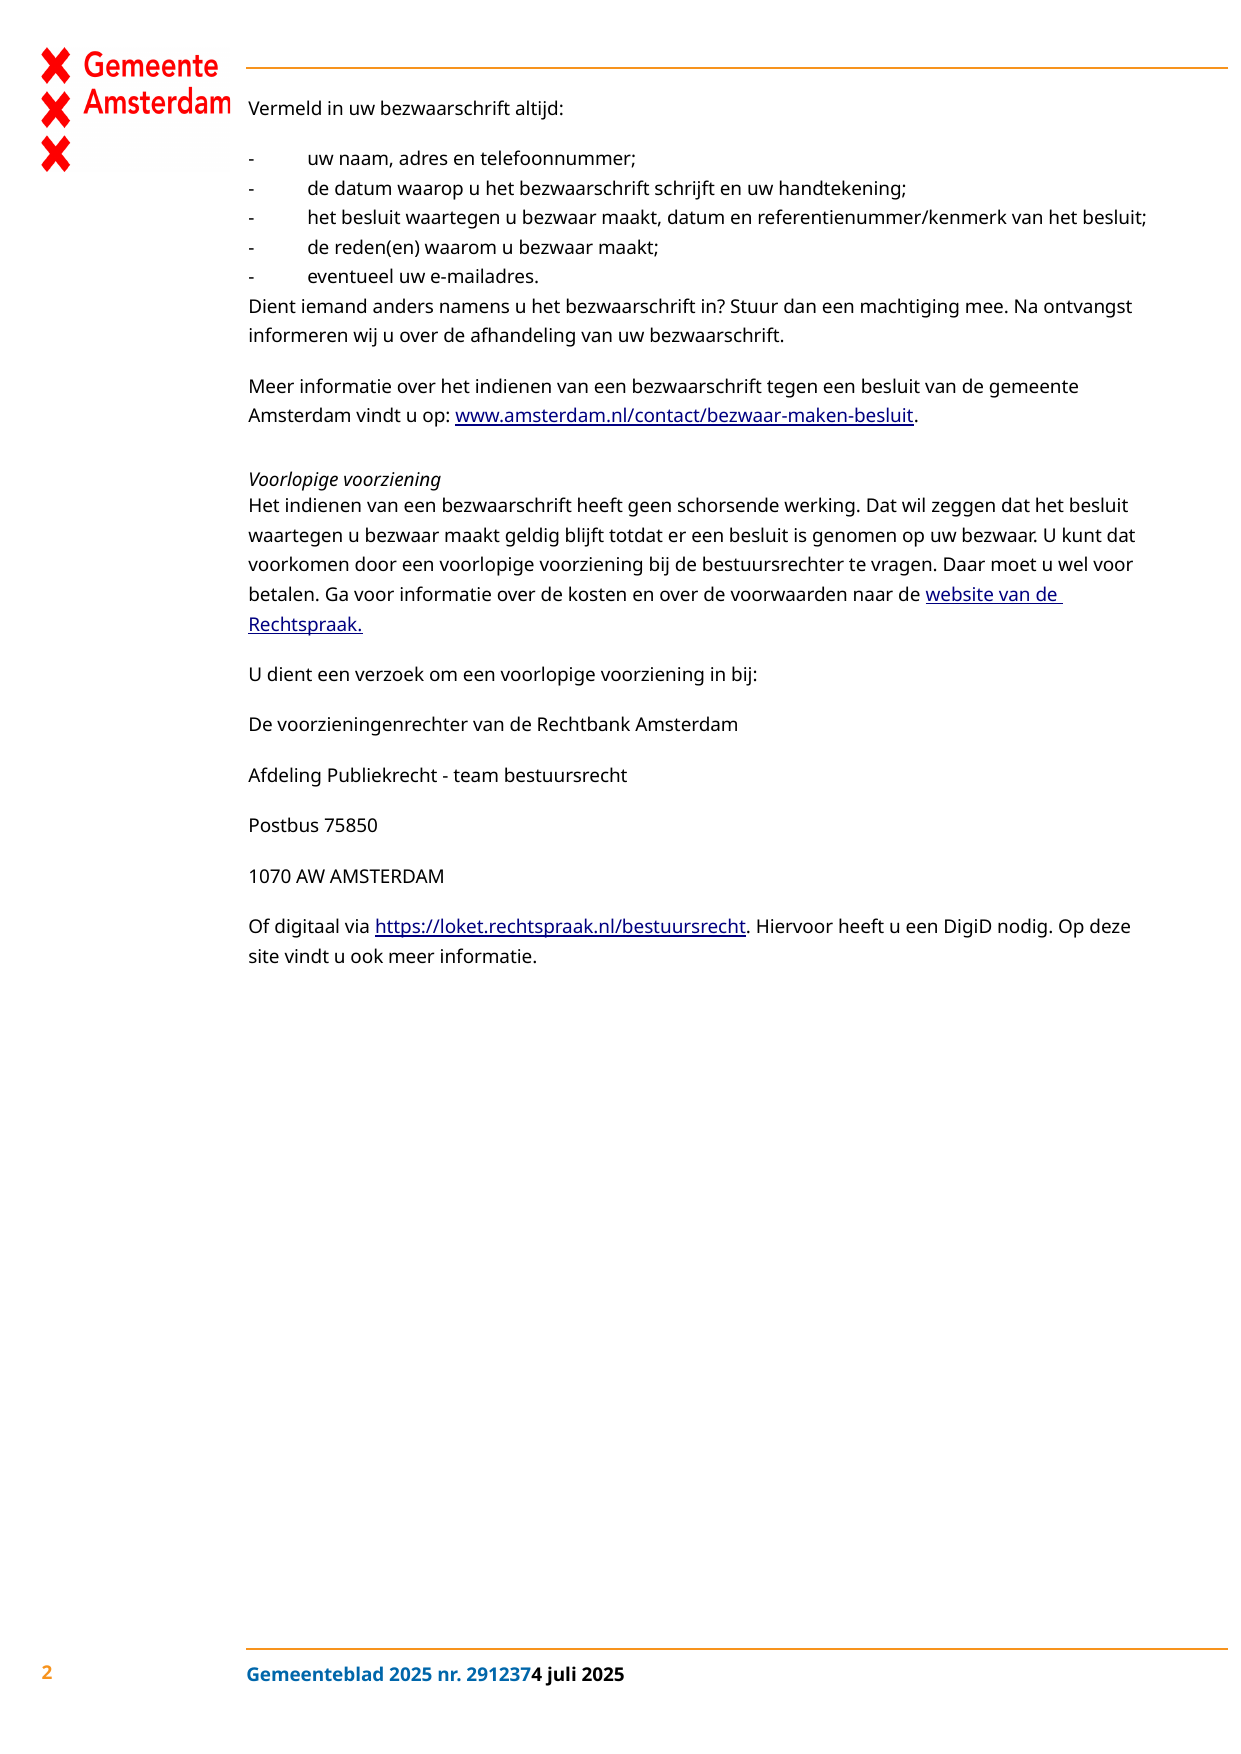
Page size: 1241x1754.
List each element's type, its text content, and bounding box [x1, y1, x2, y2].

text Meer informatie over het indienen van een bezwaarschrift tegen een besluit van de gemeente Amsterdam vindt u op: www.amsterdam.nl/contact/bezwaar-maken-besluit. [248, 373, 1152, 428]
picture [41, 47, 231, 172]
text Dient iemand anders namens u het bezwaarschrift in? Stuur dan een machtiging mee. Na ontvangst informeren wij u over de afhandeling van uw bezwaarschrift. [248, 293, 1152, 348]
list de datum waarop u het bezwaarschrift schrijft en uw handtekening; [248, 175, 1152, 201]
list de reden(en) waarom u bezwaar maakt; [248, 234, 1152, 260]
list eventueel uw e-mailadres. [248, 263, 1152, 289]
text Of digitaal via https://loket.rechtspraak.nl/bestuursrecht. Hiervoor heeft u een DigiD nodig. Op deze site vindt u ook meer informatie. [248, 913, 1152, 968]
text Postbus 75850 [248, 812, 1152, 838]
text 1070 AW AMSTERDAM [248, 863, 1152, 888]
text Vermeld in uw bezwaarschrift altijd: [248, 95, 1152, 121]
text De voorzieningenrechter van de Rechtbank Amsterdam [248, 712, 1152, 737]
list het besluit waartegen u bezwaar maakt, datum en referentienummer/kenmerk van het besluit; [248, 204, 1152, 230]
list uw naam, adres en telefoonnummer; [248, 145, 1152, 171]
text Het indienen van een bezwaarschrift heeft geen schorsende werking. Dat wil zeggen dat het besluit waartegen u bezwaar maakt geldig blijft totdat er een besluit is genomen op uw bezwaar. U kunt dat voorkomen door een voorlopige voorziening bij de bestuursrechter te vragen. Daar moet u wel voor betalen. Ga voor informatie over de kosten en over de voorwaarden naar de website van de Rechtspraak. [248, 492, 1152, 636]
text Afdeling Publiekrecht - team bestuursrecht [248, 762, 1152, 788]
text U dient een verzoek om een voorlopige voorziening in bij: [248, 661, 1152, 687]
text Voorlopige voorziening [248, 467, 1152, 492]
